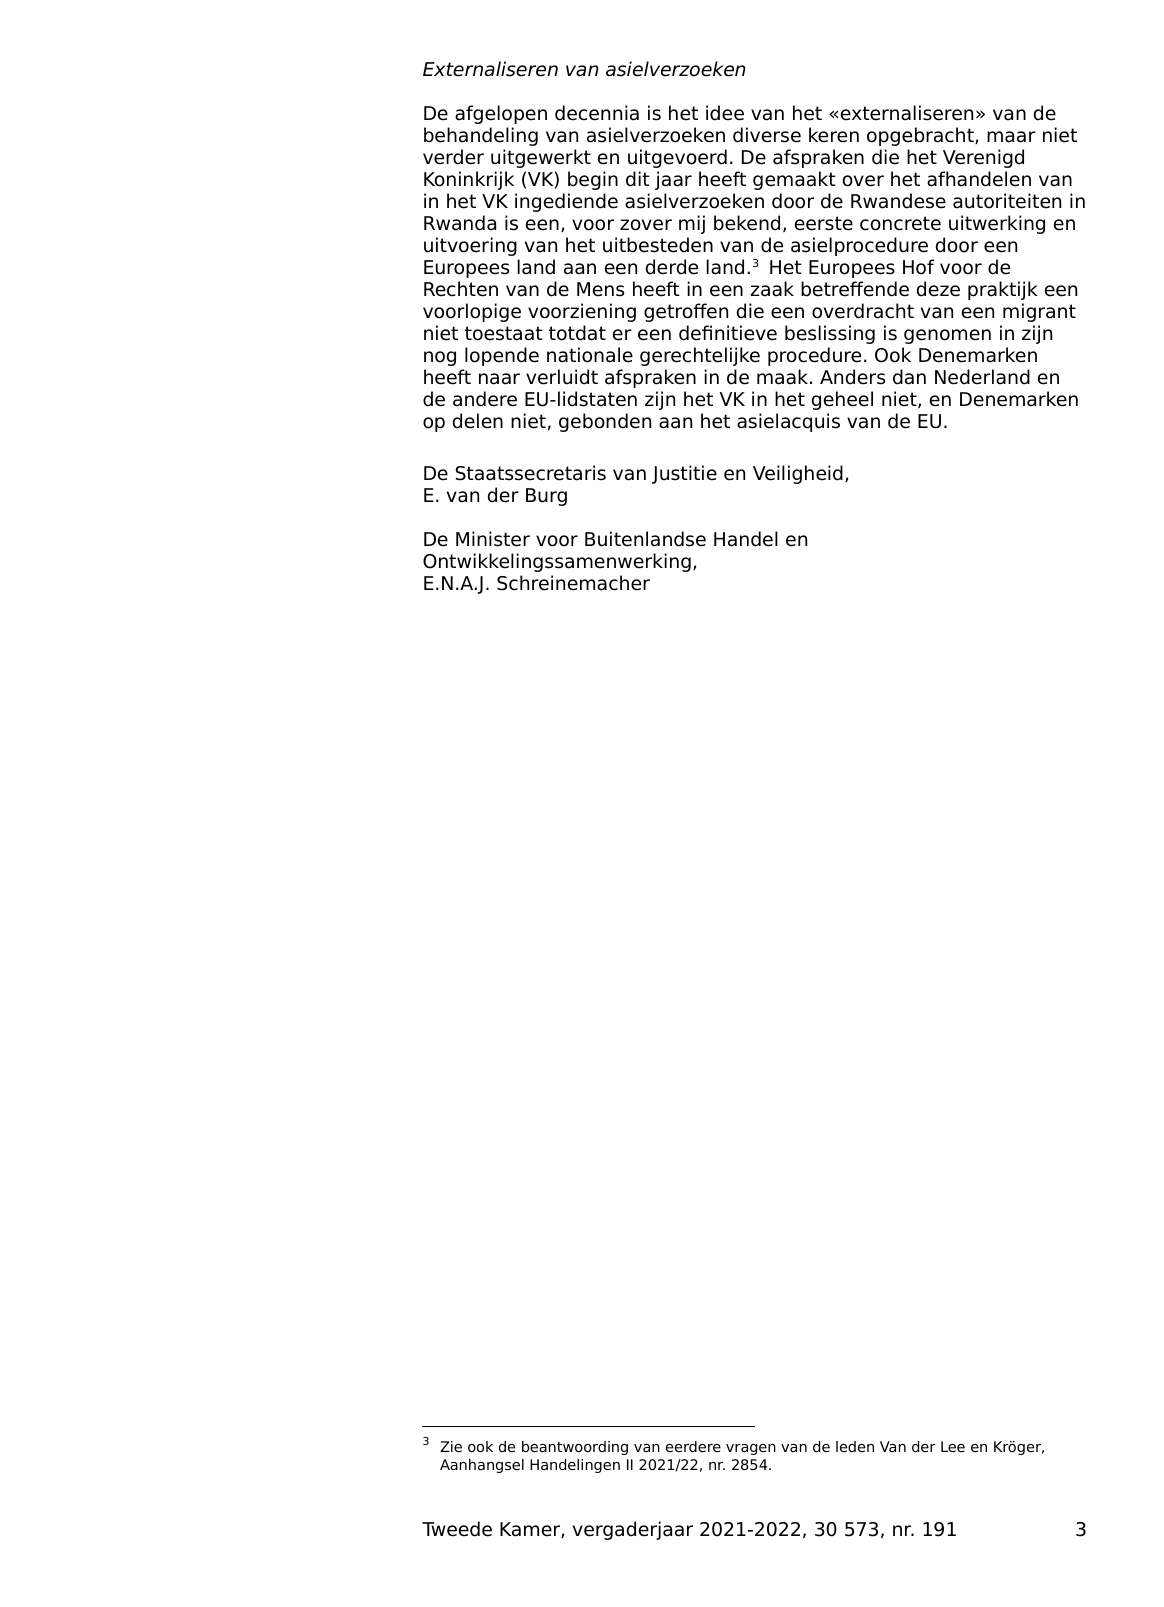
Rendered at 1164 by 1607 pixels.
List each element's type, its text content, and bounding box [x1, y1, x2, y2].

text De afgelopen decennia is het idee van het «externaliseren» van de behandeling van asielverzoeken diverse keren opgebracht, maar niet verder uitgewerkt en uitgevoerd. De afspraken die het Verenigd Koninkrijk (VK) begin dit jaar heeft gemaakt over het afhandelen van in het VK ingediende asielverzoeken door de Rwandese autoriteiten in Rwanda is een, voor zover mij bekend, eerste concrete uitwerking en uitvoering van het uitbesteden van de asielprocedure door een Europees land aan een derde land. Het Europees Hof voor de Rechten van de Mens heeft in een zaak betreffende deze praktijk een voorlopige voorziening getroffen die een overdracht van een migrant niet toestaat totdat er een definitieve beslissing is genomen in zijn nog lopende nationale gerechtelijke procedure. Ook Denemarken heeft naar verluidt afspraken in de maak. Anders dan Nederland en de andere EU-lidstaten zijn het VK in het geheel niet, en Denemarken op delen niet, gebonden aan het asielacquis van de EU. [422, 103, 1087, 433]
text Zie ook de beantwoording van eerdere vragen van de leden Van der Lee en Kröger, Aanhangsel Handelingen II 2021/22, nr. 2854. [422, 1435, 1087, 1474]
subtitle Externaliseren van asielverzoeken [422, 59, 1087, 81]
text De Minister voor Buitenlandse Handel en Ontwikkelingssamenwerking, E.N.A.J. Schreinemacher [422, 529, 1087, 595]
text De Staatssecretaris van Justitie en Veiligheid, E. van der Burg [422, 463, 1087, 507]
